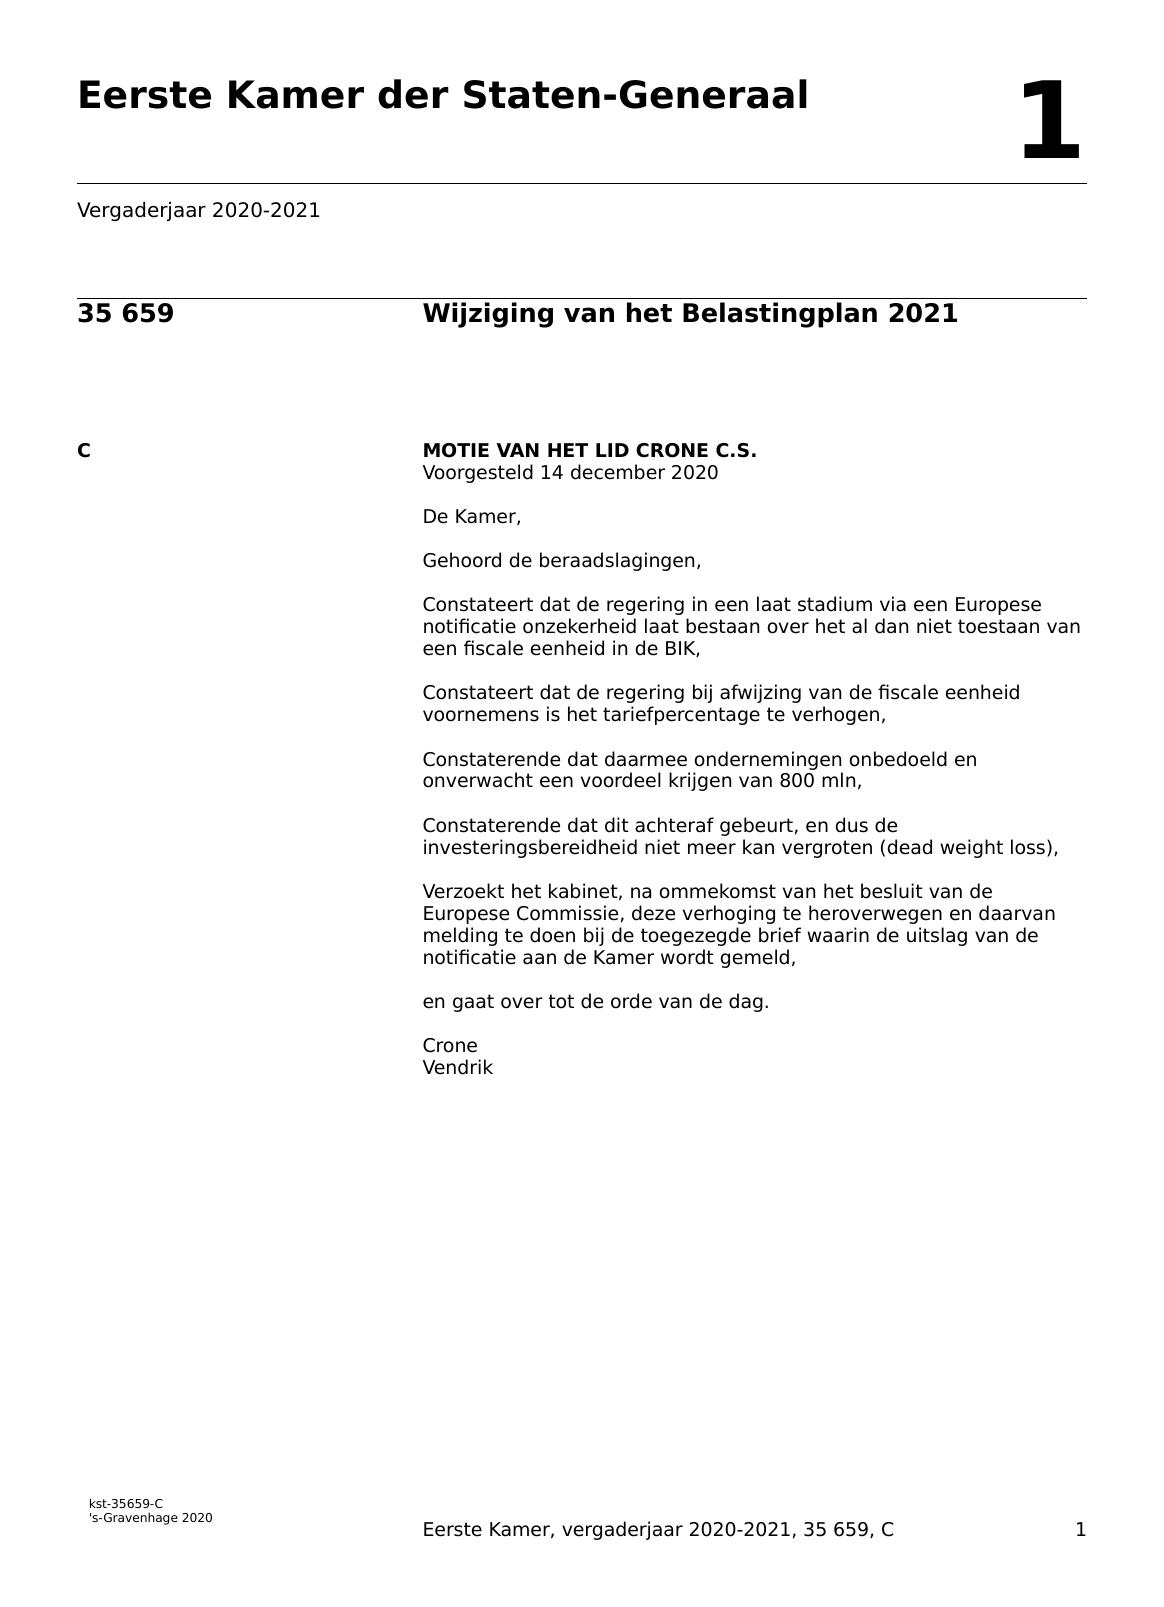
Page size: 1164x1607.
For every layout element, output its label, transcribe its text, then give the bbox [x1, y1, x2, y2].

subtitle 35 659 Wijziging van het Belastingplan 2021 [77, 299, 1087, 329]
text Voorgesteld 14 december 2020 [422, 462, 1087, 484]
text Crone [422, 1035, 1087, 1057]
table_header Eerste Kamer der Staten-Generaal [77, 59, 886, 183]
table_header 1 [886, 59, 1087, 183]
subtitle C MOTIE VAN HET LID CRONE C.S. [77, 440, 1087, 462]
text en gaat over tot de orde van de dag. [422, 991, 1087, 1013]
text Constateert dat de regering in een laat stadium via een Europese notificatie onzekerheid laat bestaan over het al dan niet toestaan van een fiscale eenheid in de BIK, [422, 594, 1087, 660]
text Constaterende dat daarmee ondernemingen onbedoeld en onverwacht een voordeel krijgen van 800 mln, [422, 748, 1087, 792]
text 's-Gravenhage 2020 [88, 1511, 323, 1525]
text Constaterende dat dit achteraf gebeurt, en dus de investeringsbereidheid niet meer kan vergroten (dead weight loss), [422, 814, 1087, 858]
text kst-35659-C [88, 1497, 323, 1511]
text De Kamer, [422, 506, 1087, 528]
text Gehoord de beraadslagingen, [422, 550, 1087, 572]
text Constateert dat de regering bij afwijzing van de fiscale eenheid voornemens is het tariefpercentage te verhogen, [422, 682, 1087, 726]
text Vendrik [422, 1057, 1087, 1079]
table_cell Vergaderjaar 2020-2021 [77, 184, 1087, 298]
text Verzoekt het kabinet, na ommekomst van het besluit van de Europese Commissie, deze verhoging te heroverwegen en daarvan melding te doen bij de toegezegde brief waarin de uitslag van de notificatie aan de Kamer wordt gemeld, [422, 881, 1087, 969]
